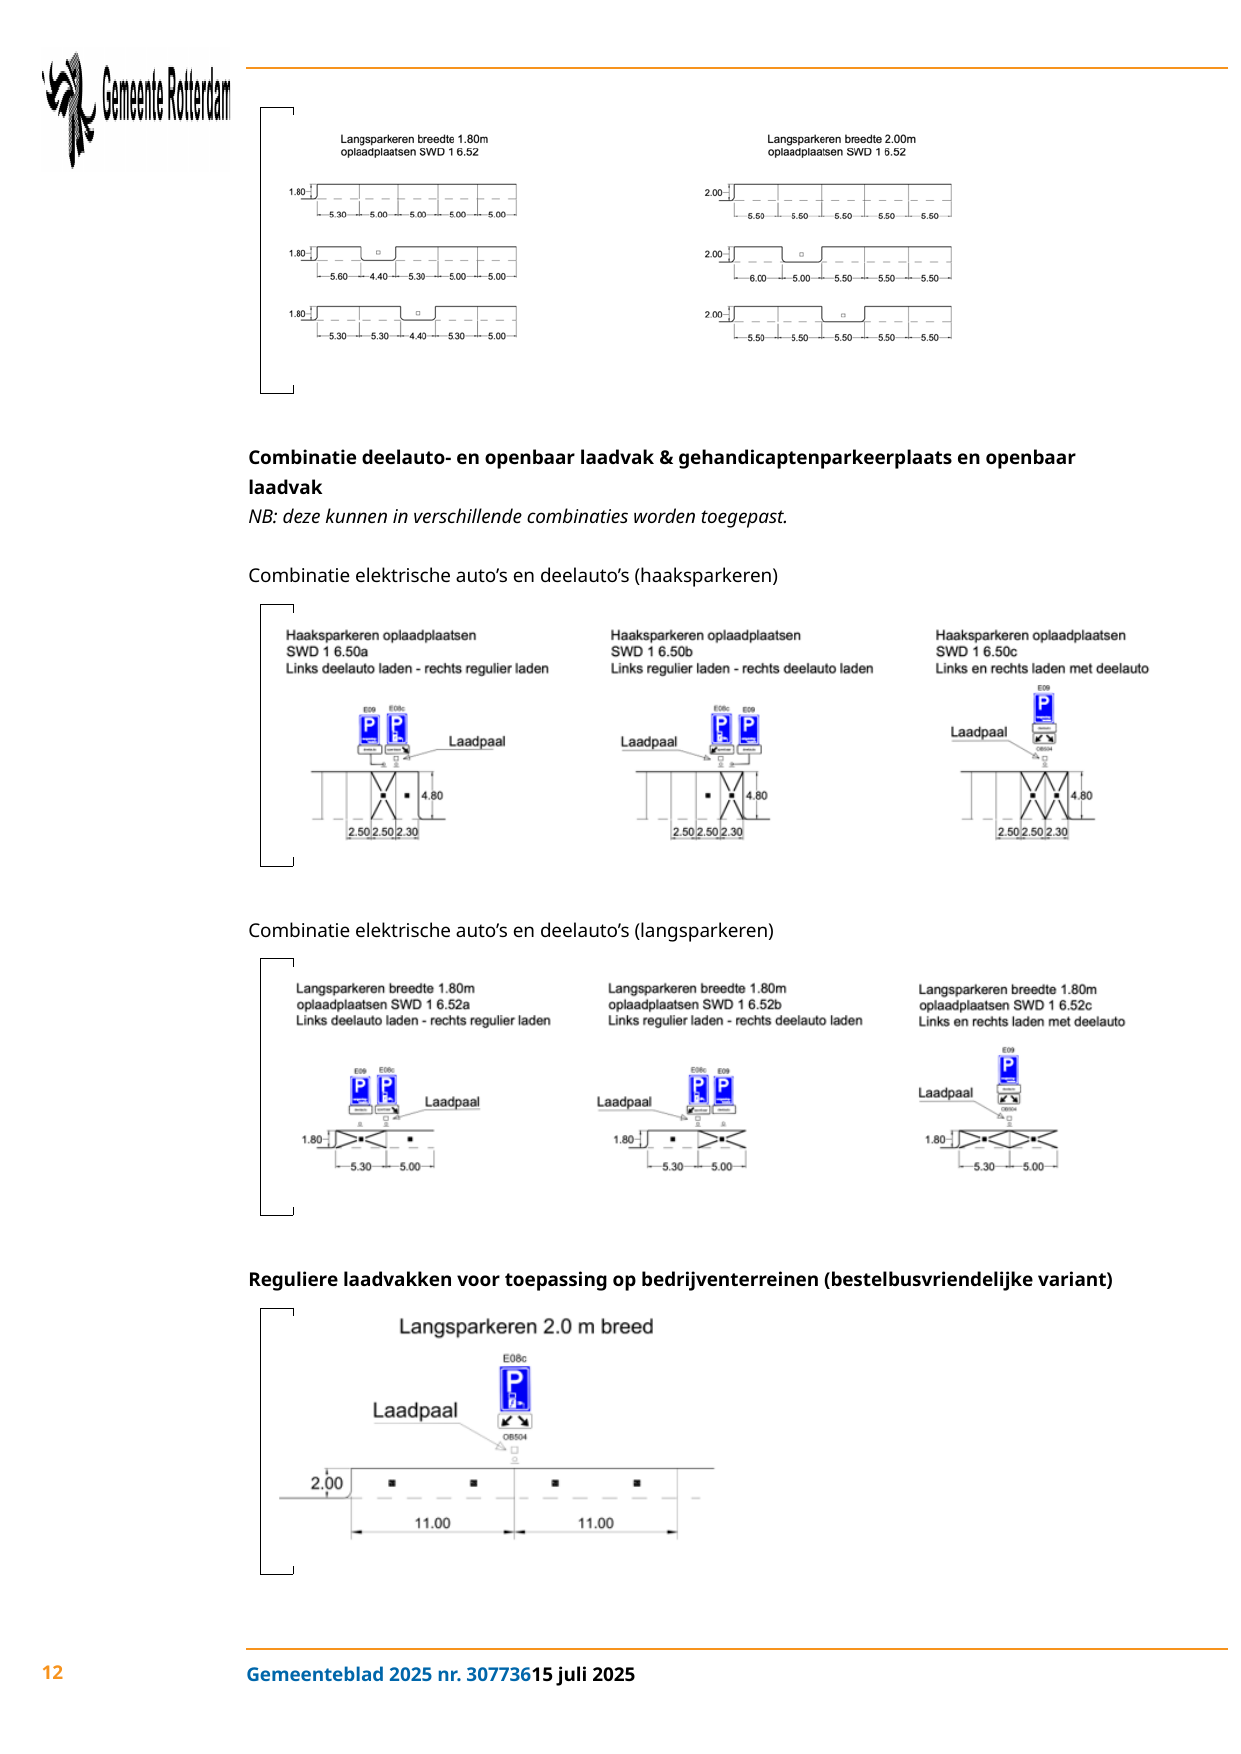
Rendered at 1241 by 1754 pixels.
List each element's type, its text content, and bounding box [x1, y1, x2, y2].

picture [268, 967, 1155, 1207]
picture [268, 613, 1155, 857]
text Combinatie elektrische auto’s en deelauto’s (langsparkeren) [248, 917, 1152, 942]
picture [41, 47, 231, 172]
picture [268, 1316, 742, 1566]
text Reguliere laadvakken voor toepassing op bedrijventerreinen (bestelbusvriendelijke variant) [248, 1266, 1152, 1292]
picture [268, 115, 978, 385]
text Combinatie deelauto- en openbaar laadvak & gehandicaptenparkeerplaats en openbaar laadvak [248, 444, 1152, 499]
text Combinatie elektrische auto’s en deelauto’s (haaksparkeren) [248, 563, 1152, 588]
text NB: deze kunnen in verschillende combinaties worden toegepast. [248, 503, 1152, 529]
